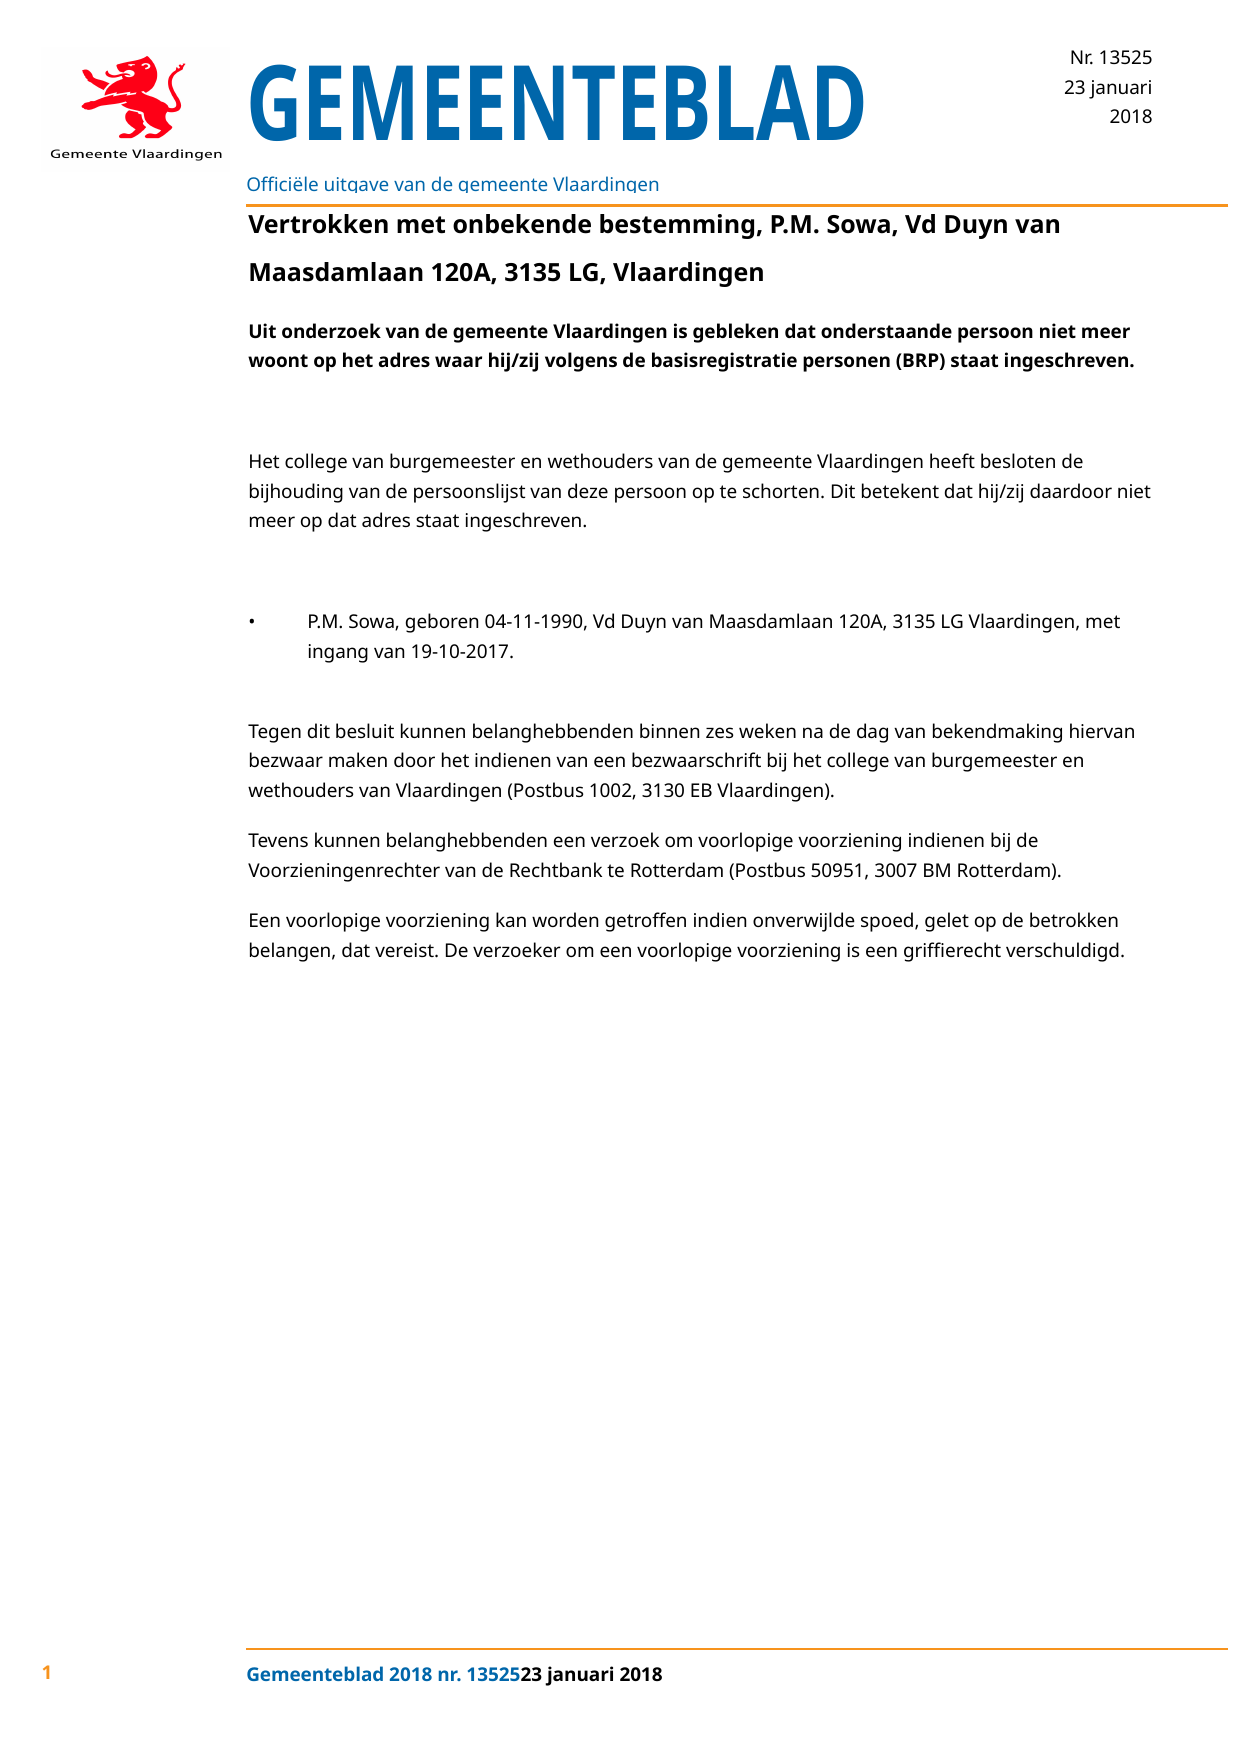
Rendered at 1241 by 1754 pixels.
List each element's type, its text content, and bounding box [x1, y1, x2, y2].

text Uit onderzoek van de gemeente Vlaardingen is gebleken dat onderstaande persoon niet meer woont op het adres waar hij/zij volgens de basisregistratie personen (BRP) staat ingeschreven. [248, 318, 1152, 373]
text Vertrokken met onbekende bestemming, P.M. Sowa, Vd Duyn van Maasdamlaan 120A, 3135 LG, Vlaardingen [248, 207, 1152, 288]
picture [41, 47, 231, 172]
text Tevens kunnen belanghebbenden een verzoek om voorlopige voorziening indienen bij de Voorzieningenrechter van de Rechtbank te Rotterdam (Postbus 50951, 3007 BM Rotterdam). [248, 827, 1152, 883]
text Het college van burgemeester en wethouders van de gemeente Vlaardingen heeft besloten de bijhouding van de persoonslijst van deze persoon op te schorten. Dit betekent dat hij/zij daardoor niet meer op dat adres staat ingeschreven. [248, 448, 1152, 533]
list P.M. Sowa, geboren 04-11-1990, Vd Duyn van Maasdamlaan 120A, 3135 LG Vlaardingen, met ingang van 19-10-2017. [248, 608, 1152, 664]
text Tegen dit besluit kunnen belanghebbenden binnen zes weken na de dag van bekendmaking hiervan bezwaar maken door het indienen van een bezwaarschrift bij het college van burgemeester en wethouders van Vlaardingen (Postbus 1002, 3130 EB Vlaardingen). [248, 718, 1152, 803]
text Een voorlopige voorziening kan worden getroffen indien onverwijlde spoed, gelet op de betrokken belangen, dat vereist. De verzoeker om een voorlopige voorziening is een griffierecht verschuldigd. [248, 907, 1152, 963]
